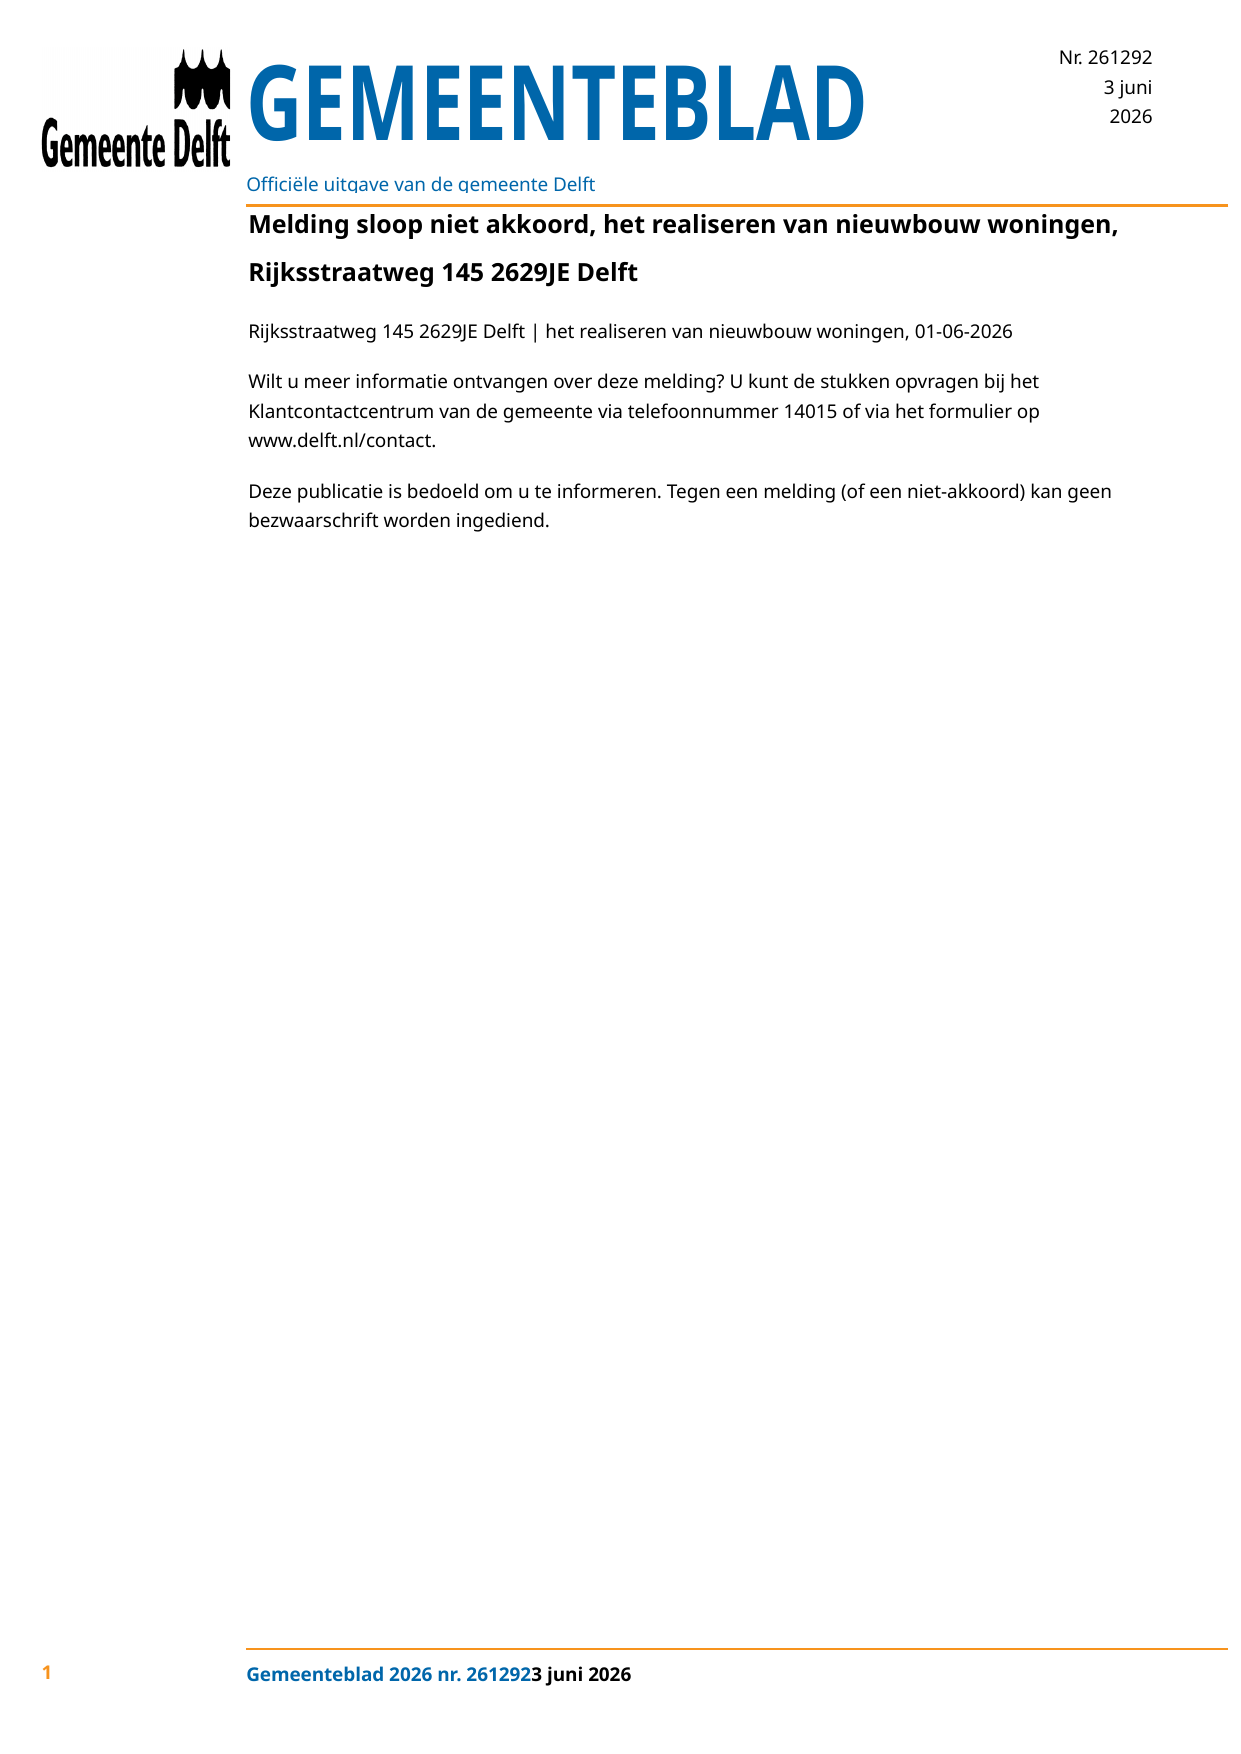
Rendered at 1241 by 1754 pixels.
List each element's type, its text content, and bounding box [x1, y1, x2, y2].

picture [41, 47, 231, 172]
text Melding sloop niet akkoord, het realiseren van nieuwbouw woningen, Rijksstraatweg 145 2629JE Delft [248, 207, 1152, 288]
text Rijksstraatweg 145 2629JE Delft | het realiseren van nieuwbouw woningen, 01-06-2026 [248, 318, 1152, 344]
text Wilt u meer informatie ontvangen over deze melding? U kunt de stukken opvragen bij het Klantcontactcentrum van de gemeente via telefoonnummer 14015 of via het formulier op www.delft.nl/contact. [248, 368, 1152, 453]
text Deze publicatie is bedoeld om u te informeren. Tegen een melding (of een niet-akkoord) kan geen bezwaarschrift worden ingediend. [248, 478, 1152, 533]
